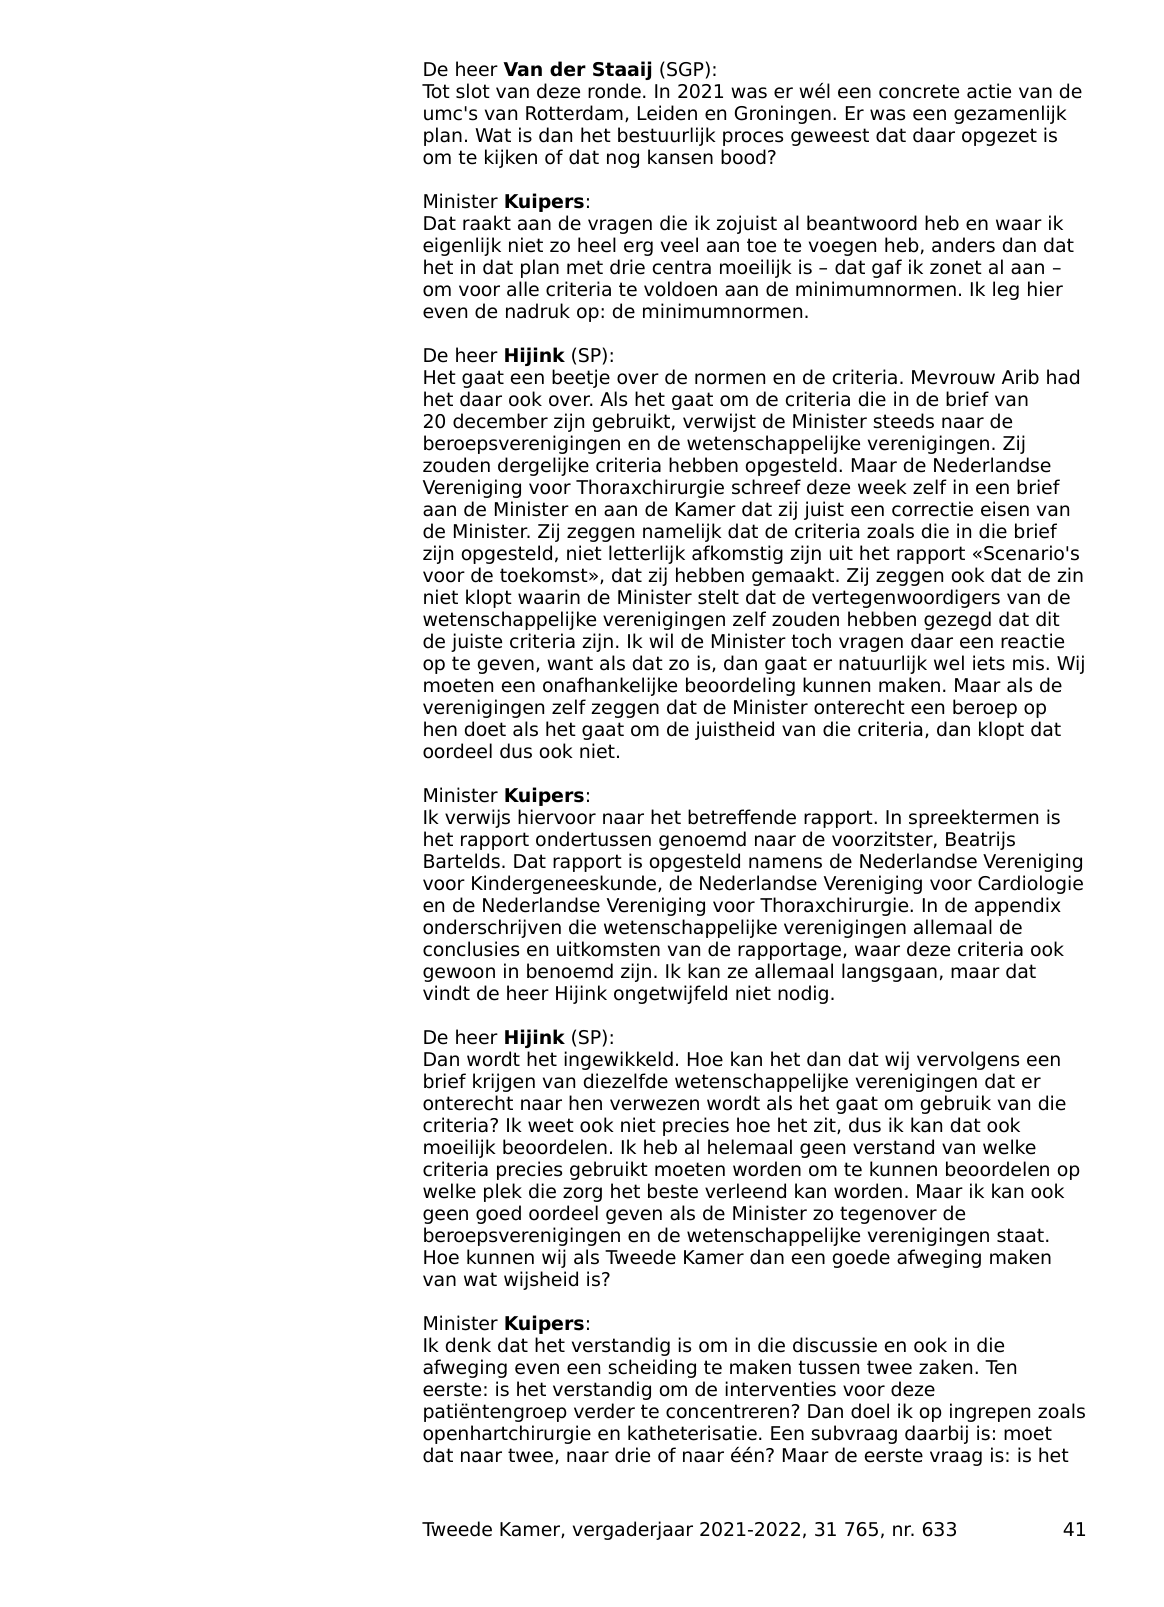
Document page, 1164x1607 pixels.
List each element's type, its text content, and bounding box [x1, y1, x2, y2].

text Dan wordt het ingewikkeld. Hoe kan het dan dat wij vervolgens een brief krijgen van diezelfde wetenschappelijke verenigingen dat er onterecht naar hen verwezen wordt als het gaat om gebruik van die criteria? Ik weet ook niet precies hoe het zit, dus ik kan dat ook moeilijk beoordelen. Ik heb al helemaal geen verstand van welke criteria precies gebruikt moeten worden om te kunnen beoordelen op welke plek die zorg het beste verleend kan worden. Maar ik kan ook geen goed oordeel geven als de Minister zo tegenover de beroepsverenigingen en de wetenschappelijke verenigingen staat. Hoe kunnen wij als Tweede Kamer dan een goede afweging maken van wat wijsheid is? [422, 1049, 1087, 1291]
text Minister Kuipers: [422, 785, 1087, 807]
text Minister Kuipers: [422, 191, 1087, 213]
text Het gaat een beetje over de normen en de criteria. Mevrouw Arib had het daar ook over. Als het gaat om de criteria die in de brief van 20 december zijn gebruikt, verwijst de Minister steeds naar de beroepsverenigingen en de wetenschappelijke verenigingen. Zij zouden dergelijke criteria hebben opgesteld. Maar de Nederlandse Vereniging voor Thoraxchirurgie schreef deze week zelf in een brief aan de Minister en aan de Kamer dat zij juist een correctie eisen van de Minister. Zij zeggen namelijk dat de criteria zoals die in die brief zijn opgesteld, niet letterlijk afkomstig zijn uit het rapport «Scenario's voor de toekomst», dat zij hebben gemaakt. Zij zeggen ook dat de zin niet klopt waarin de Minister stelt dat de vertegenwoordigers van de wetenschappelijke verenigingen zelf zouden hebben gezegd dat dit de juiste criteria zijn. Ik wil de Minister toch vragen daar een reactie op te geven, want als dat zo is, dan gaat er natuurlijk wel iets mis. Wij moeten een onafhankelijke beoordeling kunnen maken. Maar als de verenigingen zelf zeggen dat de Minister onterecht een beroep op hen doet als het gaat om de juistheid van die criteria, dan klopt dat oordeel dus ook niet. [422, 367, 1087, 763]
text De heer Hijink (SP): [422, 345, 1087, 367]
text Ik verwijs hiervoor naar het betreffende rapport. In spreektermen is het rapport ondertussen genoemd naar de voorzitster, Beatrijs Bartelds. Dat rapport is opgesteld namens de Nederlandse Vereniging voor Kindergeneeskunde, de Nederlandse Vereniging voor Cardiologie en de Nederlandse Vereniging voor Thoraxchirurgie. In de appendix onderschrijven die wetenschappelijke verenigingen allemaal de conclusies en uitkomsten van de rapportage, waar deze criteria ook gewoon in benoemd zijn. Ik kan ze allemaal langsgaan, maar dat vindt de heer Hijink ongetwijfeld niet nodig. [422, 807, 1087, 1005]
text Ik denk dat het verstandig is om in die discussie en ook in die afweging even een scheiding te maken tussen twee zaken. Ten eerste: is het verstandig om de interventies voor deze patiëntengroep verder te concentreren? Dan doel ik op ingrepen zoals openhartchirurgie en katheterisatie. Een subvraag daarbij is: moet dat naar twee, naar drie of naar één? Maar de eerste vraag is: is het [422, 1335, 1087, 1467]
text De heer Van der Staaij (SGP): [422, 59, 1087, 81]
text De heer Hijink (SP): [422, 1027, 1087, 1049]
text Tot slot van deze ronde. In 2021 was er wél een concrete actie van de umc's van Rotterdam, Leiden en Groningen. Er was een gezamenlijk plan. Wat is dan het bestuurlijk proces geweest dat daar opgezet is om te kijken of dat nog kansen bood? [422, 81, 1087, 169]
text Minister Kuipers: [422, 1313, 1087, 1335]
text Dat raakt aan de vragen die ik zojuist al beantwoord heb en waar ik eigenlijk niet zo heel erg veel aan toe te voegen heb, anders dan dat het in dat plan met drie centra moeilijk is – dat gaf ik zonet al aan – om voor alle criteria te voldoen aan de minimumnormen. Ik leg hier even de nadruk op: de minimumnormen. [422, 213, 1087, 323]
